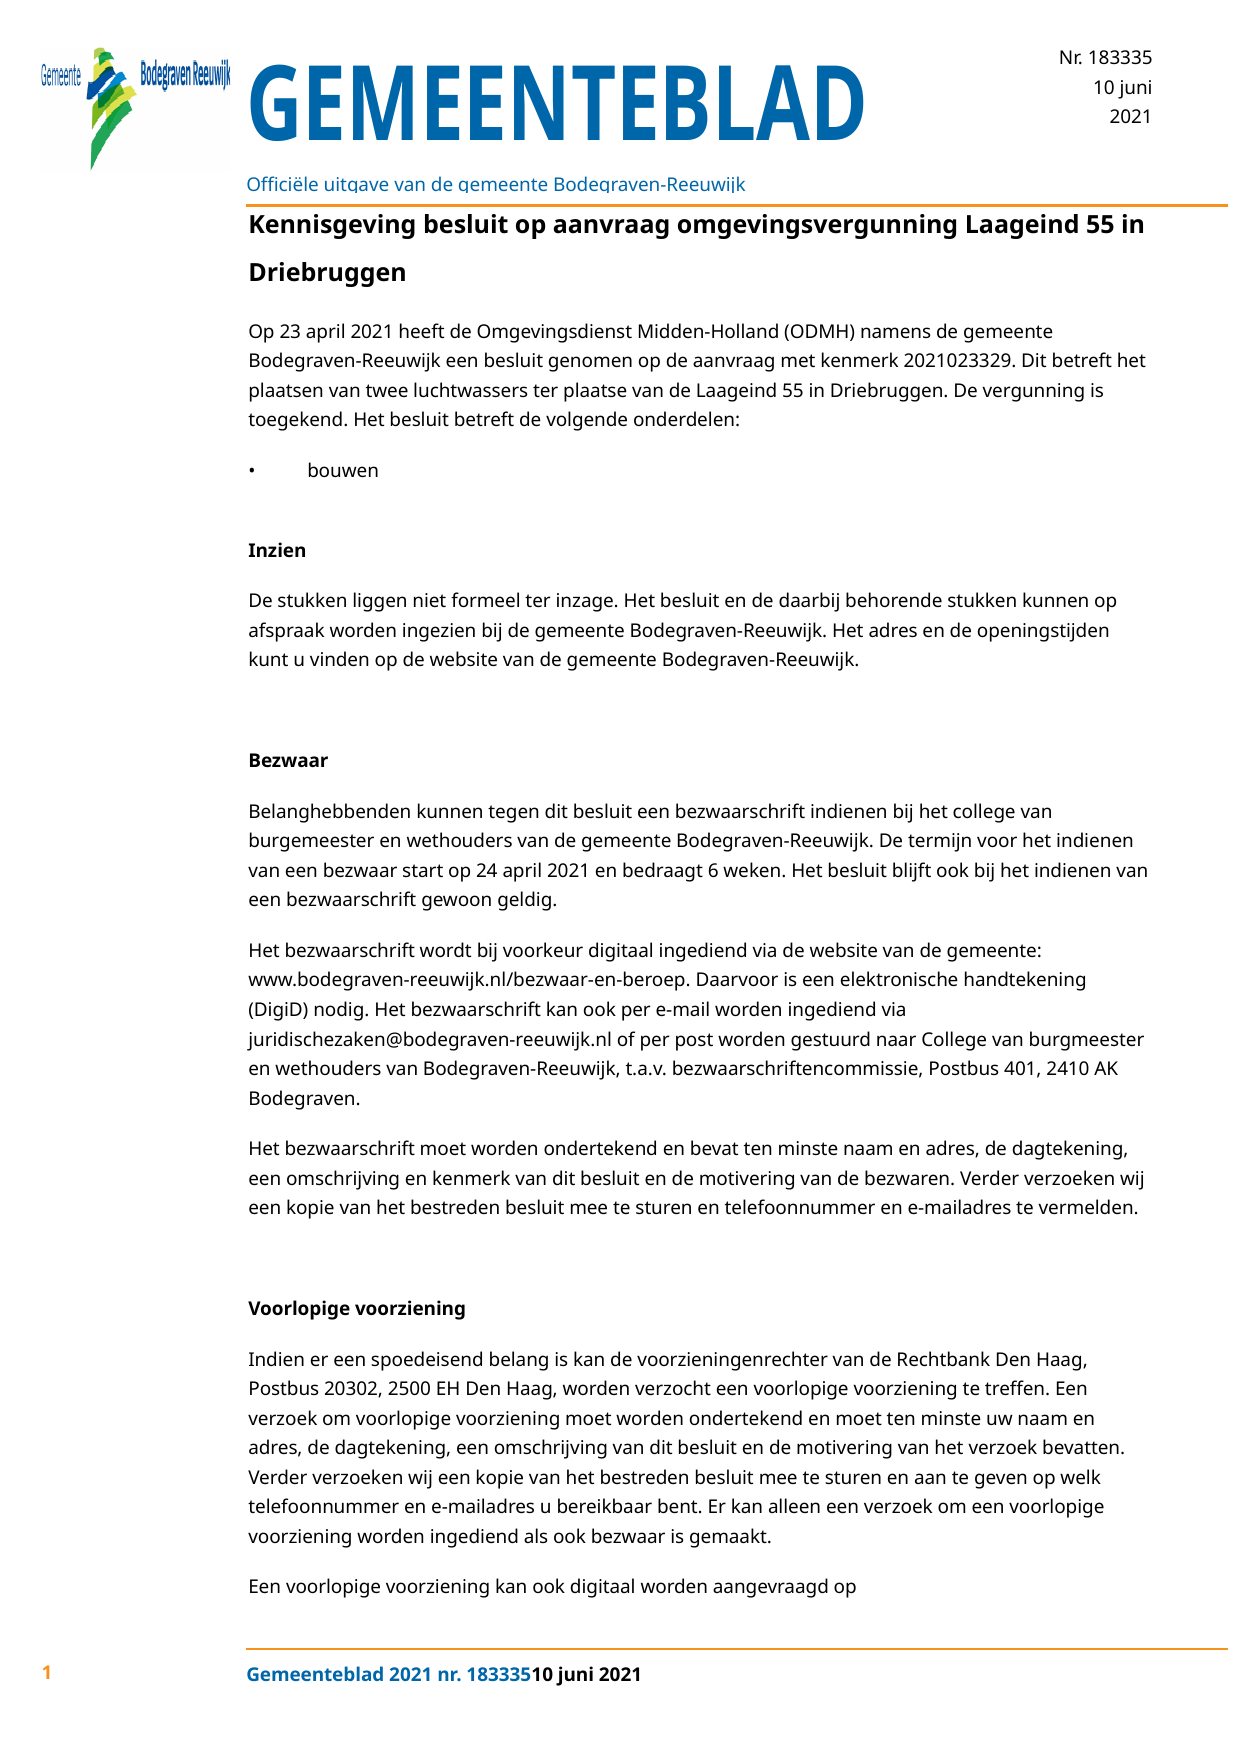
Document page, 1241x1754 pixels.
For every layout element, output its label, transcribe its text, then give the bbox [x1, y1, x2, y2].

text Belanghebbenden kunnen tegen dit besluit een bezwaarschrift indienen bij het college van burgemeester en wethouders van de gemeente Bodegraven-Reeuwijk. De termijn voor het indienen van een bezwaar start op 24 april 2021 en bedraagt 6 weken. Het besluit blijft ook bij het indienen van een bezwaarschrift gewoon geldig. [248, 798, 1152, 912]
text Bezwaar [248, 747, 1152, 773]
text Voorlopige voorziening [248, 1295, 1152, 1321]
text Kennisgeving besluit op aanvraag omgevingsvergunning Laageind 55 in Driebruggen [248, 207, 1152, 288]
text De stukken liggen niet formeel ter inzage. Het besluit en de daarbij behorende stukken kunnen op afspraak worden ingezien bij de gemeente Bodegraven-Reeuwijk. Het adres en de openingstijden kunt u vinden op de website van de gemeente Bodegraven-Reeuwijk. [248, 587, 1152, 672]
picture [41, 47, 231, 172]
text Op 23 april 2021 heeft de Omgevingsdienst Midden-Holland (ODMH) namens de gemeente Bodegraven-Reeuwijk een besluit genomen op de aanvraag met kenmerk 2021023329. Dit betreft het plaatsen van twee luchtwassers ter plaatse van de Laageind 55 in Driebruggen. De vergunning is toegekend. Het besluit betreft de volgende onderdelen: [248, 318, 1152, 432]
text Het bezwaarschrift moet worden ondertekend en bevat ten minste naam en adres, de dagtekening, een omschrijving en kenmerk van dit besluit en de motivering van de bezwaren. Verder verzoeken wij een kopie van het bestreden besluit mee te sturen en telefoonnummer en e-mailadres te vermelden. [248, 1135, 1152, 1220]
text Het bezwaarschrift wordt bij voorkeur digitaal ingediend via de website van de gemeente: www.bodegraven-reeuwijk.nl/bezwaar-en-beroep. Daarvoor is een elektronische handtekening (DigiD) nodig. Het bezwaarschrift kan ook per e-mail worden ingediend via juridischezaken@bodegraven-reeuwijk.nl of per post worden gestuurd naar College van burgmeester en wethouders van Bodegraven-Reeuwijk, t.a.v. bezwaarschriftencommissie, Postbus 401, 2410 AK Bodegraven. [248, 937, 1152, 1111]
text Indien er een spoedeisend belang is kan de voorzieningenrechter van de Rechtbank Den Haag, Postbus 20302, 2500 EH Den Haag, worden verzocht een voorlopige voorziening te treffen. Een verzoek om voorlopige voorziening moet worden ondertekend en moet ten minste uw naam en adres, de dagtekening, een omschrijving van dit besluit en de motivering van het verzoek bevatten. Verder verzoeken wij een kopie van het bestreden besluit mee te sturen en aan te geven op welk telefoonnummer en e-mailadres u bereikbaar bent. Er kan alleen een verzoek om een voorlopige voorziening worden ingediend als ook bezwaar is gemaakt. [248, 1346, 1152, 1549]
text Een voorlopige voorziening kan ook digitaal worden aangevraagd op [248, 1574, 1152, 1599]
list bouwen [248, 457, 1152, 483]
text Inzien [248, 537, 1152, 563]
